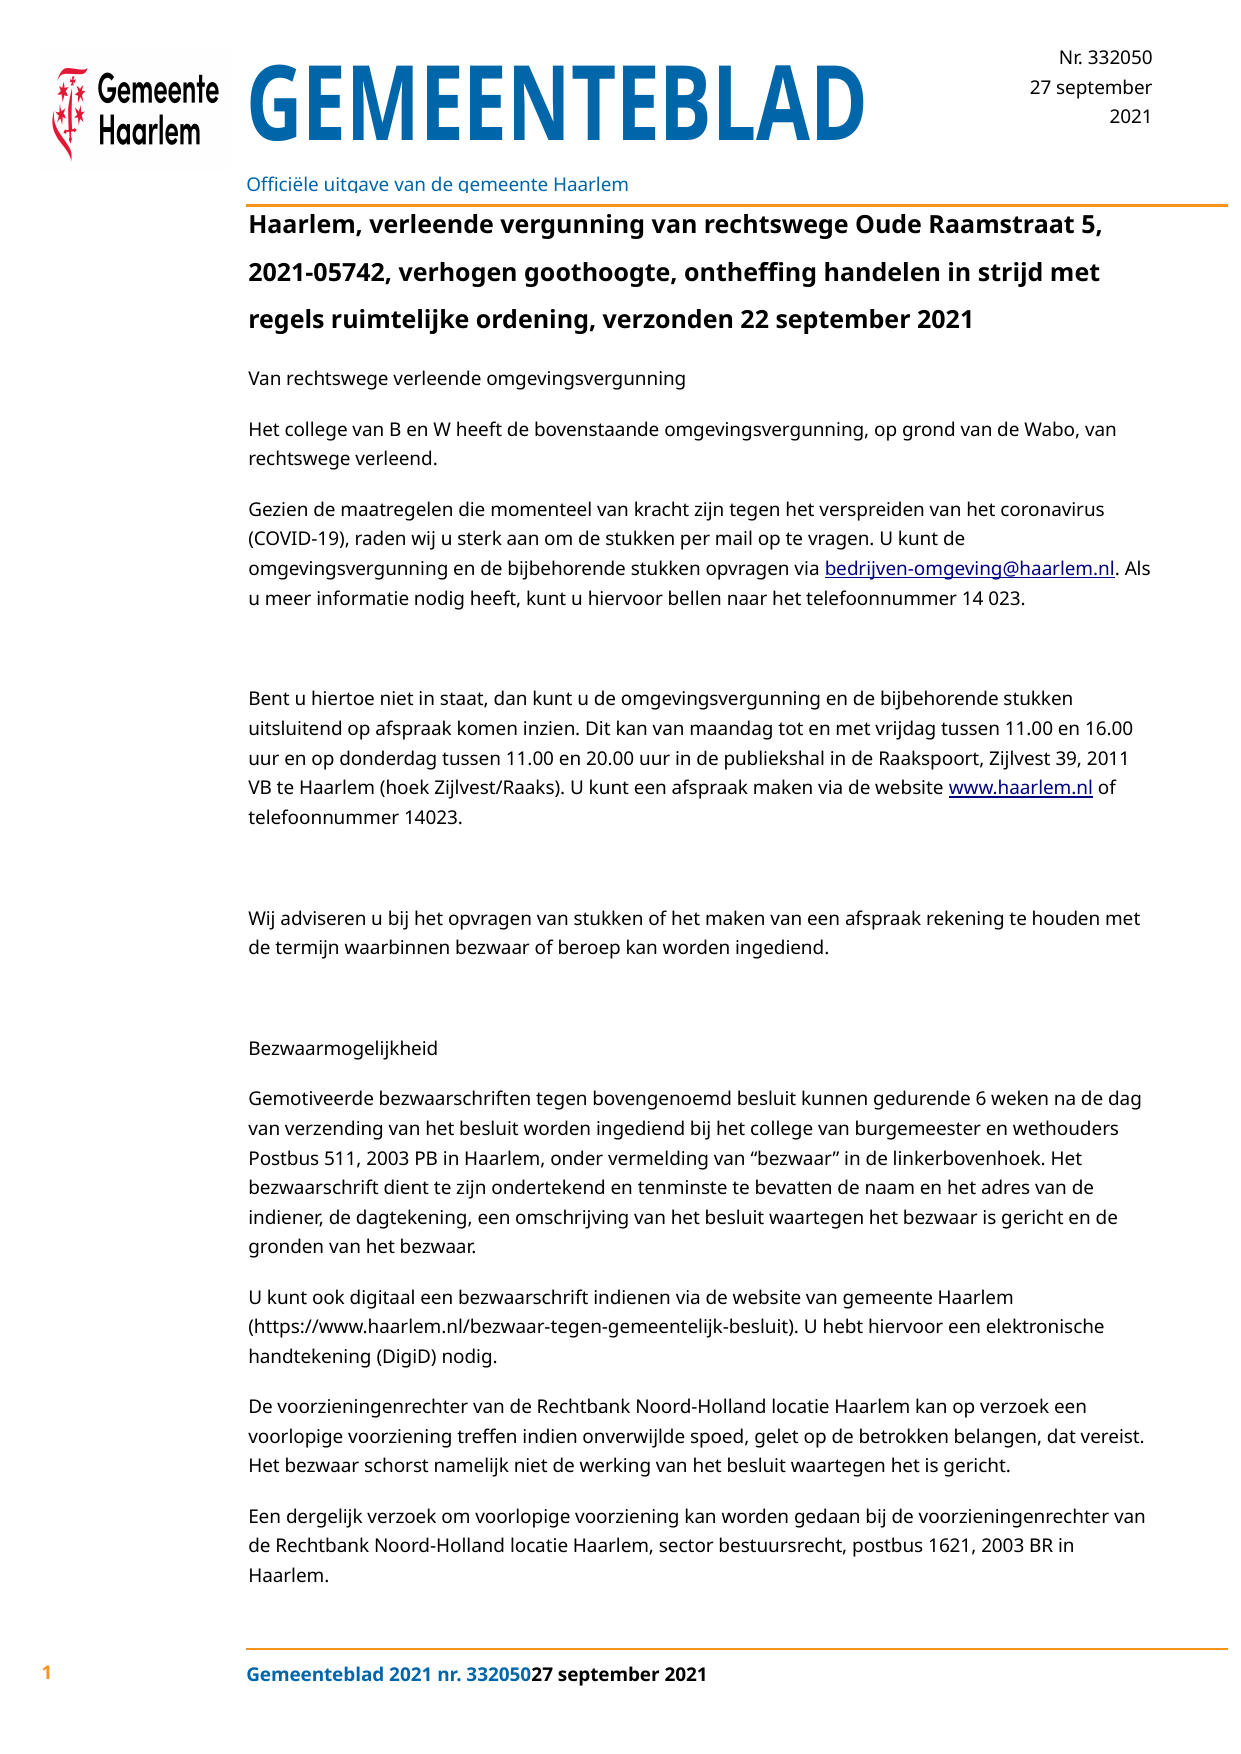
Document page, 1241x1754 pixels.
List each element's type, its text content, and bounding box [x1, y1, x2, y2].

text Gemotiveerde bezwaarschriften tegen bovengenoemd besluit kunnen gedurende 6 weken na de dag van verzending van het besluit worden ingediend bij het college van burgemeester en wethouders Postbus 511, 2003 PB in Haarlem, onder vermelding van “bezwaar” in de linkerbovenhoek. Het bezwaarschrift dient te zijn ondertekend en tenminste te bevatten de naam en het adres van de indiener, de dagtekening, een omschrijving van het besluit waartegen het bezwaar is gericht en de gronden van het bezwaar. [248, 1086, 1152, 1259]
text Het college van B en W heeft de bovenstaande omgevingsvergunning, op grond van de Wabo, van rechtswege verleend. [248, 416, 1152, 471]
text Haarlem, verleende vergunning van rechtswege Oude Raamstraat 5, 2021-05742, verhogen goothoogte, ontheffing handelen in strijd met regels ruimtelijke ordening, verzonden 22 september 2021 [248, 207, 1152, 336]
picture [41, 47, 231, 172]
text De voorzieningenrechter van de Rechtbank Noord-Holland locatie Haarlem kan op verzoek een voorlopige voorziening treffen indien onverwijlde spoed, gelet op de betrokken belangen, dat vereist. Het bezwaar schorst namelijk niet de werking van het besluit waartegen het is gericht. [248, 1393, 1152, 1478]
text Een dergelijk verzoek om voorlopige voorziening kan worden gedaan bij de voorzieningenrechter van de Rechtbank Noord-Holland locatie Haarlem, sector bestuursrecht, postbus 1621, 2003 BR in Haarlem. [248, 1503, 1152, 1588]
text Bezwaarmogelijkheid [248, 1035, 1152, 1061]
text Bent u hiertoe niet in staat, dan kunt u de omgevingsvergunning en de bijbehorende stukken uitsluitend op afspraak komen inzien. Dit kan van maandag tot en met vrijdag tussen 11.00 en 16.00 uur en op donderdag tussen 11.00 en 20.00 uur in de publiekshal in de Raakspoort, Zijlvest 39, 2011 VB te Haarlem (hoek Zijlvest/Raaks). U kunt een afspraak maken via de website www.haarlem.nl of telefoonnummer 14023. [248, 686, 1152, 829]
text Wij adviseren u bij het opvragen van stukken of het maken van een afspraak rekening te houden met de termijn waarbinnen bezwaar of beroep kan worden ingediend. [248, 905, 1152, 960]
text Gezien de maatregelen die momenteel van kracht zijn tegen het verspreiden van het coronavirus (COVID-19), raden wij u sterk aan om de stukken per mail op te vragen. U kunt de omgevingsvergunning en de bijbehorende stukken opvragen via bedrijven-omgeving@haarlem.nl. Als u meer informatie nodig heeft, kunt u hiervoor bellen naar het telefoonnummer 14 023. [248, 496, 1152, 610]
text Van rechtswege verleende omgevingsvergunning [248, 366, 1152, 391]
text U kunt ook digitaal een bezwaarschrift indienen via de website van gemeente Haarlem (https://www.haarlem.nl/bezwaar-tegen-gemeentelijk-besluit). U hebt hiervoor een elektronische handtekening (DigiD) nodig. [248, 1284, 1152, 1369]
